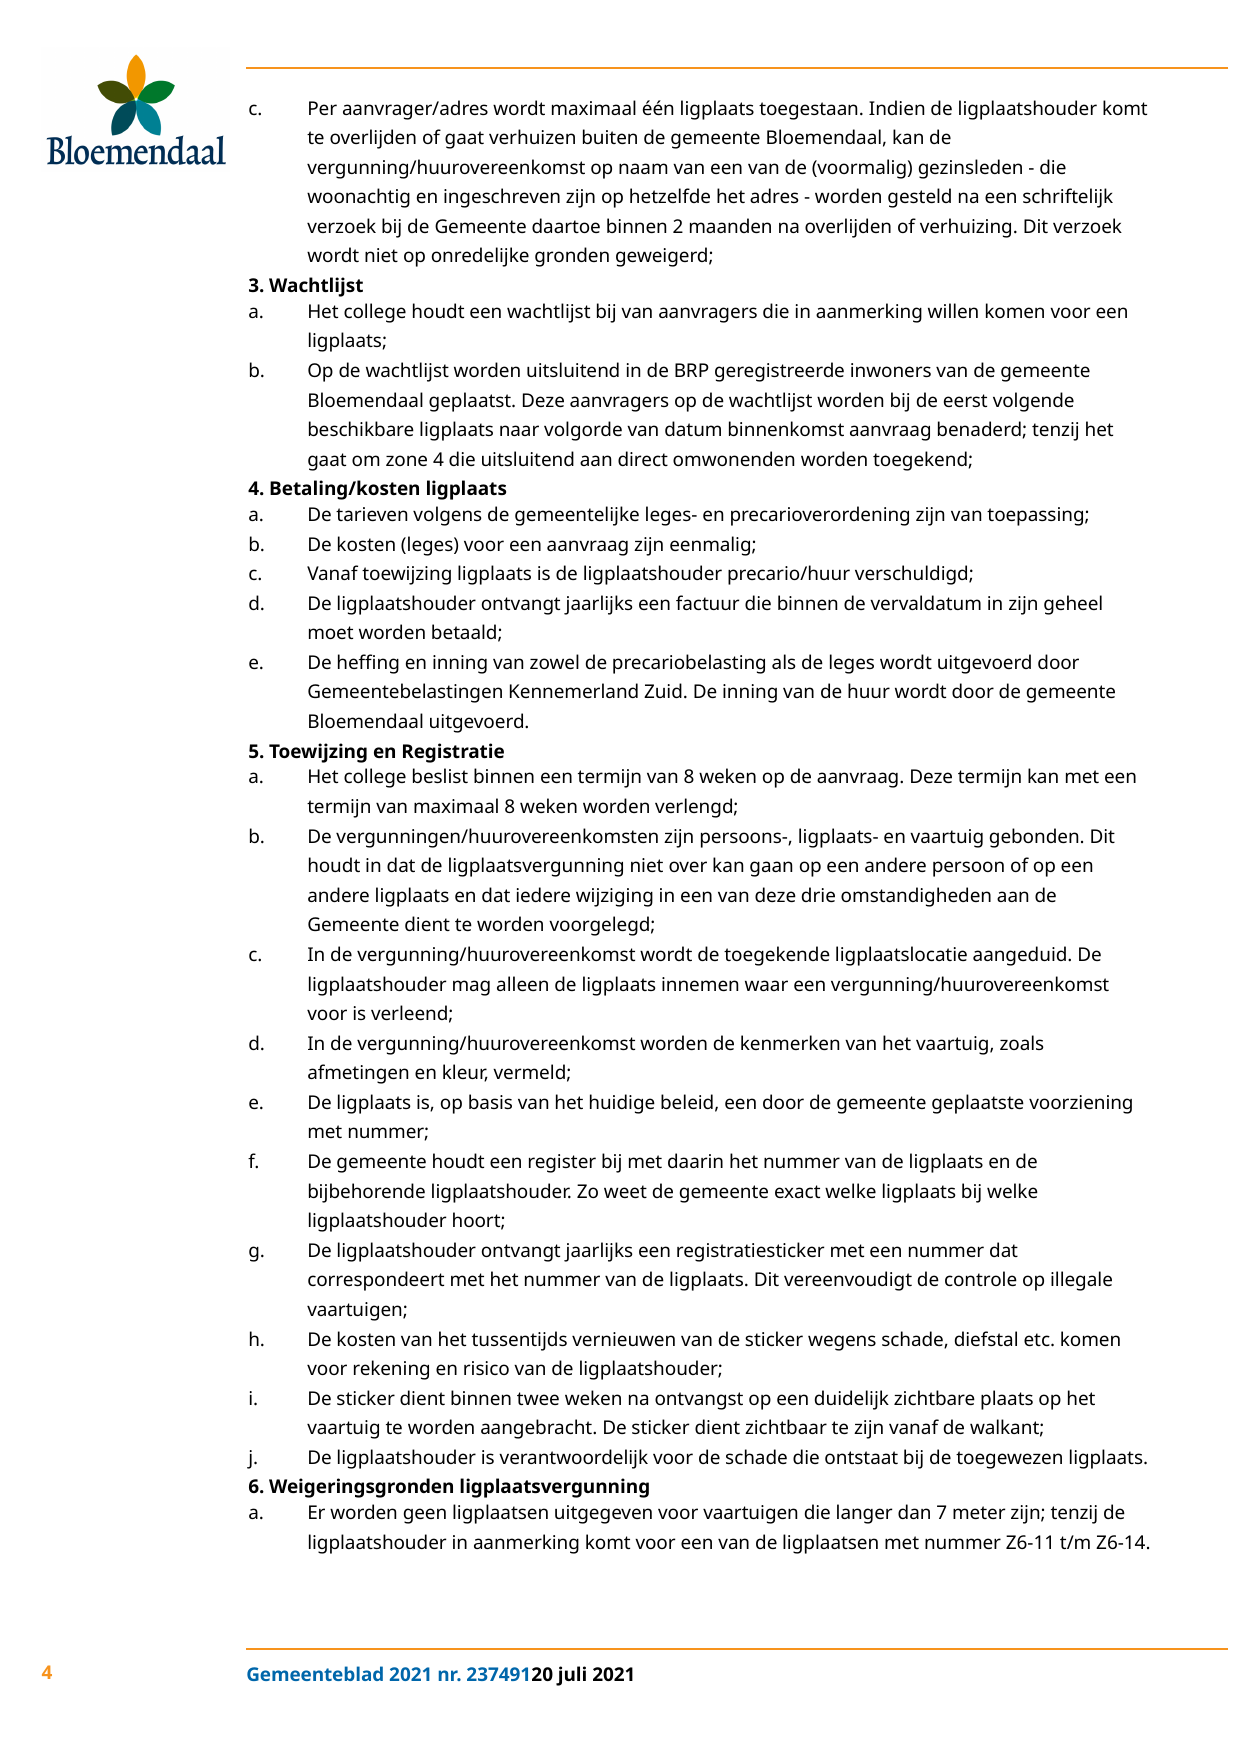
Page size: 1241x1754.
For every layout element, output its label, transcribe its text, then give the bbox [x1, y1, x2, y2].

list Op de wachtlijst worden uitsluitend in de BRP geregistreerde inwoners van de gemeente Bloemendaal geplaatst. Deze aanvragers op de wachtlijst worden bij de eerst volgende beschikbare ligplaats naar volgorde van datum binnenkomst aanvraag benaderd; tenzij het gaat om zone 4 die uitsluitend aan direct omwonenden worden toegekend; [248, 357, 1152, 472]
list Per aanvrager/adres wordt maximaal één ligplaats toegestaan. Indien de ligplaatshouder komt te overlijden of gaat verhuizen buiten de gemeente Bloemendaal, kan de vergunning/huurovereenkomst op naam van een van de (voormalig) gezinsleden - die woonachtig en ingeschreven zijn op hetzelfde het adres - worden gesteld na een schriftelijk verzoek bij de Gemeente daartoe binnen 2 maanden na overlijden of verhuizing. Dit verzoek wordt niet op onredelijke gronden geweigerd; [248, 95, 1152, 268]
text 3. Wachtlijst [248, 272, 1152, 298]
list Het college beslist binnen een termijn van 8 weken op de aanvraag. Deze termijn kan met een termijn van maximaal 8 weken worden verlengd; [248, 764, 1152, 819]
list De kosten (leges) voor een aanvraag zijn eenmalig; [248, 531, 1152, 557]
list Het college houdt een wachtlijst bij van aanvragers die in aanmerking willen komen voor een ligplaats; [248, 298, 1152, 353]
list In de vergunning/huurovereenkomst wordt de toegekende ligplaatslocatie aangeduid. De ligplaatshouder mag alleen de ligplaats innemen waar een vergunning/huurovereenkomst voor is verleend; [248, 941, 1152, 1026]
list De sticker dient binnen twee weken na ontvangst op een duidelijk zichtbare plaats op het vaartuig te worden aangebracht. De sticker dient zichtbaar te zijn vanaf de walkant; [248, 1385, 1152, 1440]
list De ligplaatshouder is verantwoordelijk voor de schade die ontstaat bij de toegewezen ligplaats. [248, 1444, 1152, 1470]
text 4. Betaling/kosten ligplaats [248, 476, 1152, 501]
text 5. Toewijzing en Registratie [248, 738, 1152, 764]
list De heffing en inning van zowel de precariobelasting als de leges wordt uitgevoerd door Gemeentebelastingen Kennemerland Zuid. De inning van de huur wordt door de gemeente Bloemendaal uitgevoerd. [248, 649, 1152, 734]
list De ligplaatshouder ontvangt jaarlijks een registratiesticker met een nummer dat correspondeert met het nummer van de ligplaats. Dit vereenvoudigt de controle op illegale vaartuigen; [248, 1237, 1152, 1322]
list De ligplaats is, op basis van het huidige beleid, een door de gemeente geplaatste voorziening met nummer; [248, 1089, 1152, 1144]
list De vergunningen/huurovereenkomsten zijn persoons-, ligplaats- en vaartuig gebonden. Dit houdt in dat de ligplaatsvergunning niet over kan gaan op een andere persoon of op een andere ligplaats en dat iedere wijziging in een van deze drie omstandigheden aan de Gemeente dient te worden voorgelegd; [248, 823, 1152, 937]
list Vanaf toewijzing ligplaats is de ligplaatshouder precario/huur verschuldigd; [248, 560, 1152, 586]
list De ligplaatshouder ontvangt jaarlijks een factuur die binnen de vervaldatum in zijn geheel moet worden betaald; [248, 590, 1152, 645]
text 6. Weigeringsgronden ligplaatsvergunning [248, 1474, 1152, 1499]
list De kosten van het tussentijds vernieuwen van de sticker wegens schade, diefstal etc. komen voor rekening en risico van de ligplaatshouder; [248, 1326, 1152, 1381]
list Er worden geen ligplaatsen uitgegeven voor vaartuigen die langer dan 7 meter zijn; tenzij de ligplaatshouder in aanmerking komt voor een van de ligplaatsen met nummer Z6-11 t/m Z6-14. [248, 1499, 1152, 1555]
picture [41, 47, 231, 172]
list De tarieven volgens de gemeentelijke leges- en precarioverordening zijn van toepassing; [248, 501, 1152, 527]
list In de vergunning/huurovereenkomst worden de kenmerken van het vaartuig, zoals afmetingen en kleur, vermeld; [248, 1030, 1152, 1085]
list De gemeente houdt een register bij met daarin het nummer van de ligplaats en de bijbehorende ligplaatshouder. Zo weet de gemeente exact welke ligplaats bij welke ligplaatshouder hoort; [248, 1148, 1152, 1233]
